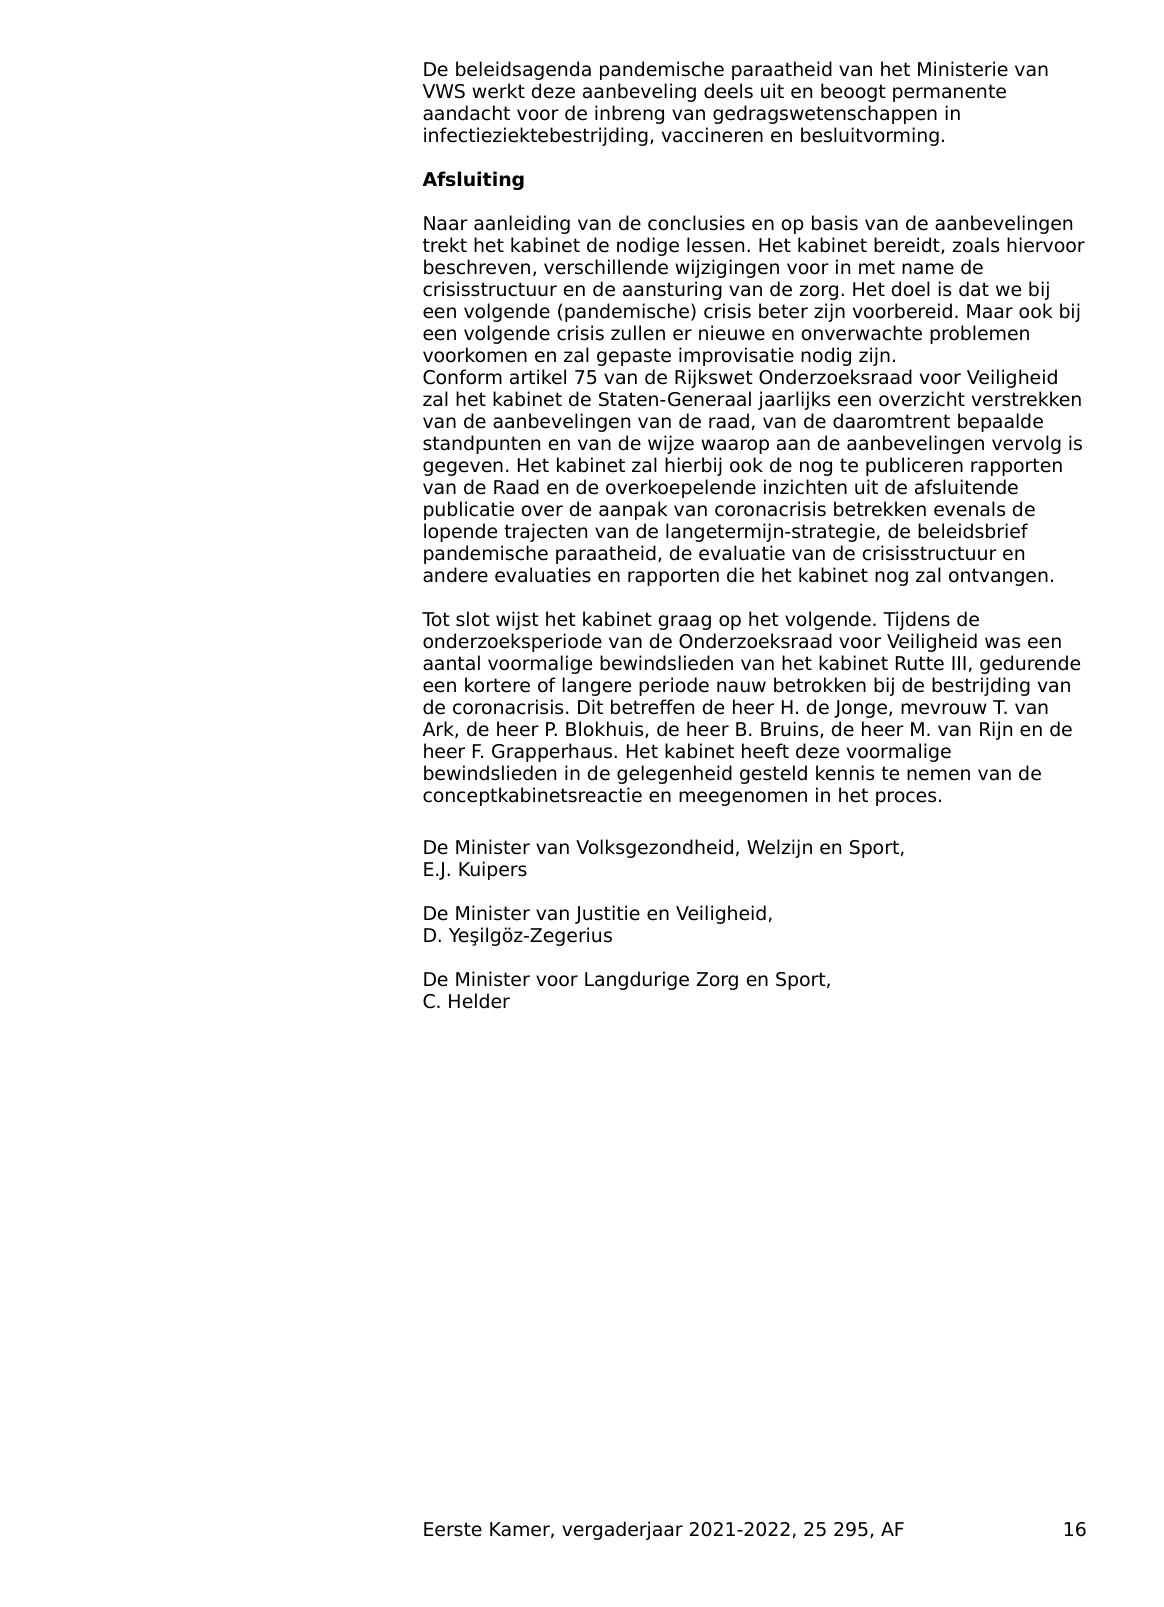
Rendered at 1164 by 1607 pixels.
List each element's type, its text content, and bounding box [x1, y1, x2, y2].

text De beleidsagenda pandemische paraatheid van het Ministerie van VWS werkt deze aanbeveling deels uit en beoogt permanente aandacht voor de inbreng van gedragswetenschappen in infectieziektebestrijding, vaccineren en besluitvorming. [422, 59, 1087, 147]
text Tot slot wijst het kabinet graag op het volgende. Tijdens de onderzoeksperiode van de Onderzoeksraad voor Veiligheid was een aantal voormalige bewindslieden van het kabinet Rutte III, gedurende een kortere of langere periode nauw betrokken bij de bestrijding van de coronacrisis. Dit betreffen de heer H. de Jonge, mevrouw T. van Ark, de heer P. Blokhuis, de heer B. Bruins, de heer M. van Rijn en de heer F. Grapperhaus. Het kabinet heeft deze voormalige bewindslieden in de gelegenheid gesteld kennis te nemen van de conceptkabinetsreactie en meegenomen in het proces. [422, 609, 1087, 807]
text De Minister voor Langdurige Zorg en Sport, C. Helder [422, 969, 1087, 1013]
text De Minister van Volksgezondheid, Welzijn en Sport, E.J. Kuipers [422, 837, 1087, 881]
text Conform artikel 75 van de Rijkswet Onderzoeksraad voor Veiligheid zal het kabinet de Staten-Generaal jaarlijks een overzicht verstrekken van de aanbevelingen van de raad, van de daaromtrent bepaalde standpunten en van de wijze waarop aan de aanbevelingen vervolg is gegeven. Het kabinet zal hierbij ook de nog te publiceren rapporten van de Raad en de overkoepelende inzichten uit de afsluitende publicatie over de aanpak van coronacrisis betrekken evenals de lopende trajecten van de langetermijn-strategie, de beleidsbrief pandemische paraatheid, de evaluatie van de crisisstructuur en andere evaluaties en rapporten die het kabinet nog zal ontvangen. [422, 367, 1087, 587]
text De Minister van Justitie en Veiligheid, D. Yeşilgöz-Zegerius [422, 903, 1087, 947]
subtitle Afsluiting [422, 169, 1087, 191]
text Naar aanleiding van de conclusies en op basis van de aanbevelingen trekt het kabinet de nodige lessen. Het kabinet bereidt, zoals hiervoor beschreven, verschillende wijzigingen voor in met name de crisisstructuur en de aansturing van de zorg. Het doel is dat we bij een volgende (pandemische) crisis beter zijn voorbereid. Maar ook bij een volgende crisis zullen er nieuwe en onverwachte problemen voorkomen en zal gepaste improvisatie nodig zijn. [422, 213, 1087, 367]
